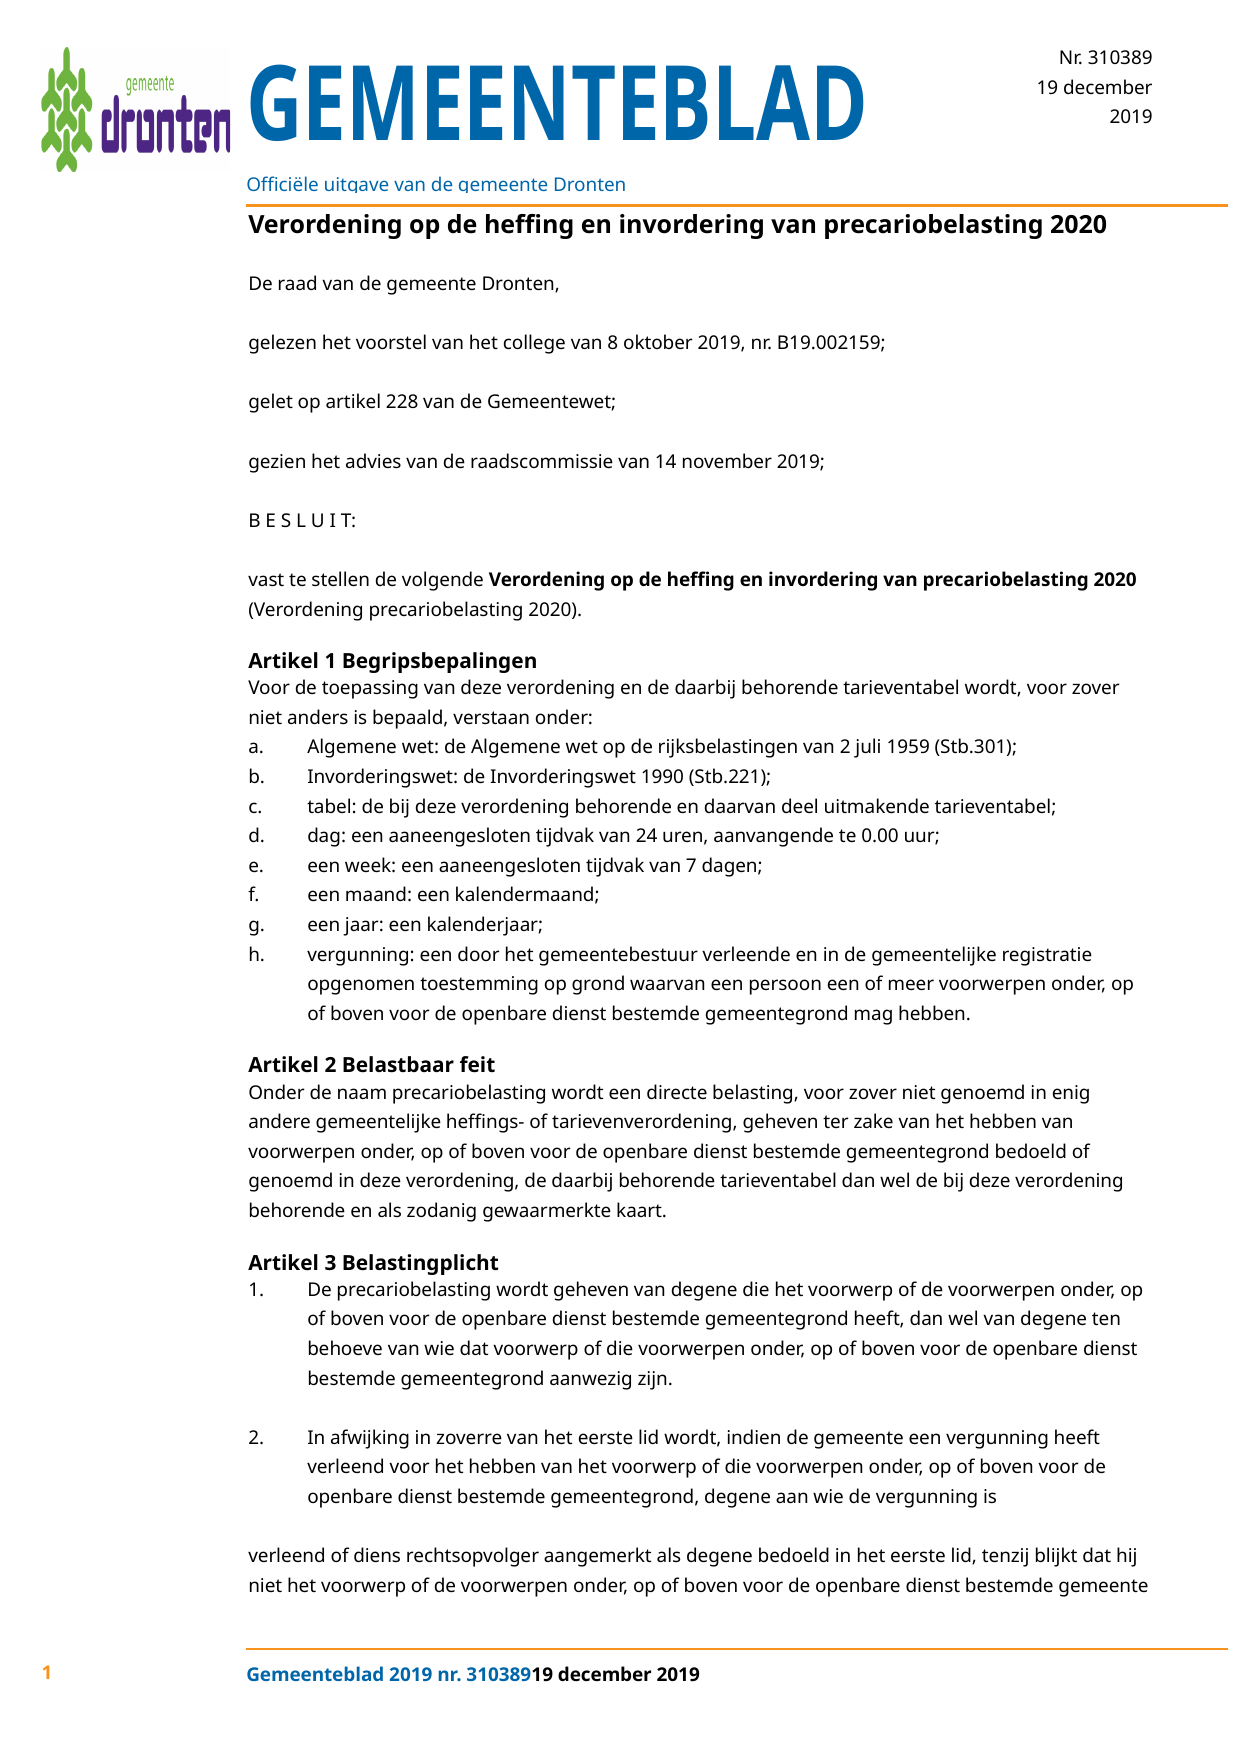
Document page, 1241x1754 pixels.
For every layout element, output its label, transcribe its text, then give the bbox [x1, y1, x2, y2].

list In afwijking in zoverre van het eerste lid wordt, indien de gemeente een vergunning heeft verleend voor het hebben van het voorwerp of die voorwerpen onder, op of boven voor de openbare dienst bestemde gemeentegrond, degene aan wie de vergunning is [248, 1424, 1152, 1509]
text Artikel 1 Begripsbepalingen [248, 646, 1152, 674]
list De precariobelasting wordt geheven van degene die het voorwerp of de voorwerpen onder, op of boven voor de openbare dienst bestemde gemeentegrond heeft, dan wel van degene ten behoeve van wie dat voorwerp of die voorwerpen onder, op of boven voor de openbare dienst bestemde gemeentegrond aanwezig zijn. [248, 1276, 1152, 1391]
text Onder de naam precariobelasting wordt een directe belasting, voor zover niet genoemd in enig andere gemeentelijke heffings- of tarievenverordening, geheven ter zake van het hebben van voorwerpen onder, op of boven voor de openbare dienst bestemde gemeentegrond bedoeld of genoemd in deze verordening, de daarbij behorende tarieventabel dan wel de bij deze verordening behorende en als zodanig gewaarmerkte kaart. [248, 1079, 1152, 1223]
list tabel: de bij deze verordening behorende en daarvan deel uitmakende tarieventabel; [248, 793, 1152, 819]
list een week: een aaneengesloten tijdvak van 7 dagen; [248, 852, 1152, 878]
list Algemene wet: de Algemene wet op de rijksbelastingen van 2 juli 1959 (Stb.301); [248, 734, 1152, 759]
list Invorderingswet: de Invorderingswet 1990 (Stb.221); [248, 763, 1152, 789]
text Verordening op de heffing en invordering van precariobelasting 2020 [248, 207, 1152, 241]
list vergunning: een door het gemeentebestuur verleende en in de gemeentelijke registratie opgenomen toestemming op grond waarvan een persoon een of meer voorwerpen onder, op of boven voor de openbare dienst bestemde gemeentegrond mag hebben. [248, 941, 1152, 1026]
text De raad van de gemeente Dronten, [248, 270, 1152, 296]
text B E S L U I T: [248, 507, 1152, 533]
text gelezen het voorstel van het college van 8 oktober 2019, nr. B19.002159; [248, 329, 1152, 355]
picture [41, 47, 231, 172]
text Artikel 2 Belastbaar feit [248, 1050, 1152, 1079]
list een maand: een kalendermaand; [248, 882, 1152, 907]
text gezien het advies van de raadscommissie van 14 november 2019; [248, 448, 1152, 473]
text verleend of diens rechtsopvolger aangemerkt als degene bedoeld in het eerste lid, tenzij blijkt dat hij niet het voorwerp of de voorwerpen onder, op of boven voor de openbare dienst bestemde gemeente [248, 1542, 1152, 1598]
list een jaar: een kalenderjaar; [248, 911, 1152, 937]
list dag: een aaneengesloten tijdvak van 24 uren, aanvangende te 0.00 uur; [248, 822, 1152, 848]
text Artikel 3 Belastingplicht [248, 1248, 1152, 1276]
text gelet op artikel 228 van de Gemeentewet; [248, 389, 1152, 414]
text vast te stellen de volgende Verordening op de heffing en invordering van precariobelasting 2020 (Verordening precariobelasting 2020). [248, 566, 1152, 621]
text Voor de toepassing van deze verordening en de daarbij behorende tarieventabel wordt, voor zover niet anders is bepaald, verstaan onder: [248, 674, 1152, 730]
